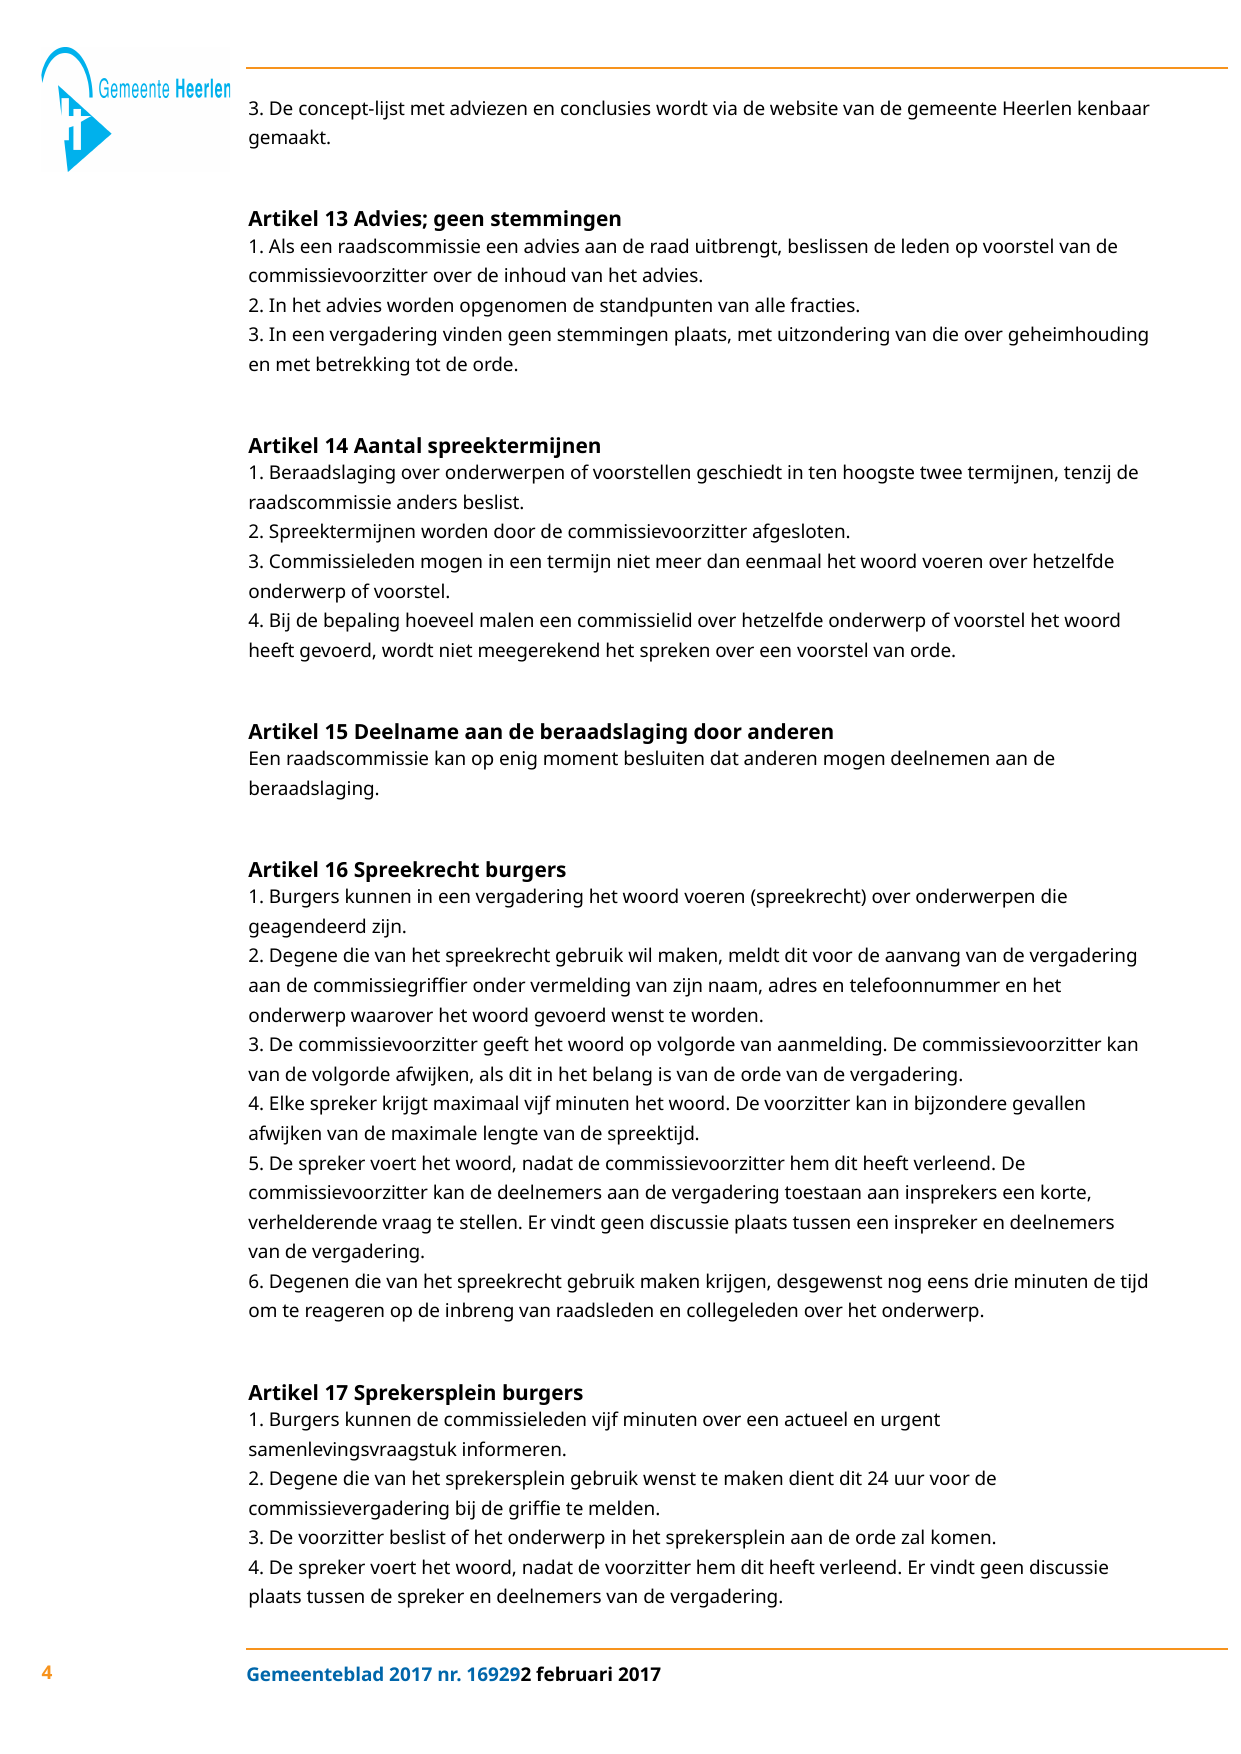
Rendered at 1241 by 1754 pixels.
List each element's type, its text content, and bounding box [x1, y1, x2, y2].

text Een raadscommissie kan op enig moment besluiten dat anderen mogen deelnemen aan de beraadslaging. [248, 746, 1152, 801]
text 2. Spreektermijnen worden door de commissievoorzitter afgesloten. [248, 519, 1152, 544]
picture [41, 47, 231, 172]
text 4. Bij de bepaling hoeveel malen een commissielid over hetzelfde onderwerp of voorstel het woord heeft gevoerd, wordt niet meegerekend het spreken over een voorstel van orde. [248, 607, 1152, 663]
text 3. De commissievoorzitter geeft het woord op volgorde van aanmelding. De commissievoorzitter kan van de volgorde afwijken, als dit in het belang is van de orde van de vergadering. [248, 1031, 1152, 1087]
text 3. Commissieleden mogen in een termijn niet meer dan eenmaal het woord voeren over hetzelfde onderwerp of voorstel. [248, 548, 1152, 604]
text 5. De spreker voert het woord, nadat de commissievoorzitter hem dit heeft verleend. De commissievoorzitter kan de deelnemers aan de vergadering toestaan aan insprekers een korte, verhelderende vraag te stellen. Er vindt geen discussie plaats tussen een inspreker en deelnemers van de vergadering. [248, 1150, 1152, 1264]
text Artikel 17 Sprekersplein burgers [248, 1378, 1152, 1406]
text 1. Als een raadscommissie een advies aan de raad uitbrengt, beslissen de leden op voorstel van de commissievoorzitter over de inhoud van het advies. [248, 233, 1152, 288]
text Artikel 13 Advies; geen stemmingen [248, 204, 1152, 233]
text 3. De concept-lijst met adviezen en conclusies wordt via de website van de gemeente Heerlen kenbaar gemaakt. [248, 95, 1152, 150]
text 6. Degenen die van het spreekrecht gebruik maken krijgen, desgewenst nog eens drie minuten de tijd om te reageren op de inbreng van raadsleden en collegeleden over het onderwerp. [248, 1268, 1152, 1323]
text 1. Burgers kunnen de commissieleden vijf minuten over een actueel en urgent samenlevingsvraagstuk informeren. [248, 1406, 1152, 1461]
text 2. Degene die van het sprekersplein gebruik wenst te maken dient dit 24 uur voor de commissievergadering bij de griffie te melden. [248, 1465, 1152, 1521]
text 1. Beraadslaging over onderwerpen of voorstellen geschiedt in ten hoogste twee termijnen, tenzij de raadscommissie anders beslist. [248, 459, 1152, 515]
text Artikel 15 Deelname aan de beraadslaging door anderen [248, 717, 1152, 746]
text 4. De spreker voert het woord, nadat de voorzitter hem dit heeft verleend. Er vindt geen discussie plaats tussen de spreker en deelnemers van de vergadering. [248, 1554, 1152, 1609]
picture [41, 47, 58, 70]
text 2. Degene die van het spreekrecht gebruik wil maken, meldt dit voor de aanvang van de vergadering aan de commissiegriffier onder vermelding van zijn naam, adres en telefoonnummer en het onderwerp waarover het woord gevoerd wenst te worden. [248, 943, 1152, 1028]
text 4. Elke spreker krijgt maximaal vijf minuten het woord. De voorzitter kan in bijzondere gevallen afwijken van de maximale lengte van de spreektijd. [248, 1091, 1152, 1146]
text 3. De voorzitter beslist of het onderwerp in het sprekersplein aan de orde zal komen. [248, 1524, 1152, 1550]
text 1. Burgers kunnen in een vergadering het woord voeren (spreekrecht) over onderwerpen die geagendeerd zijn. [248, 883, 1152, 939]
text 3. In een vergadering vinden geen stemmingen plaats, met uitzondering van die over geheimhouding en met betrekking tot de orde. [248, 322, 1152, 377]
text Artikel 14 Aantal spreektermijnen [248, 431, 1152, 459]
text 2. In het advies worden opgenomen de standpunten van alle fracties. [248, 292, 1152, 318]
text Artikel 16 Spreekrecht burgers [248, 855, 1152, 883]
